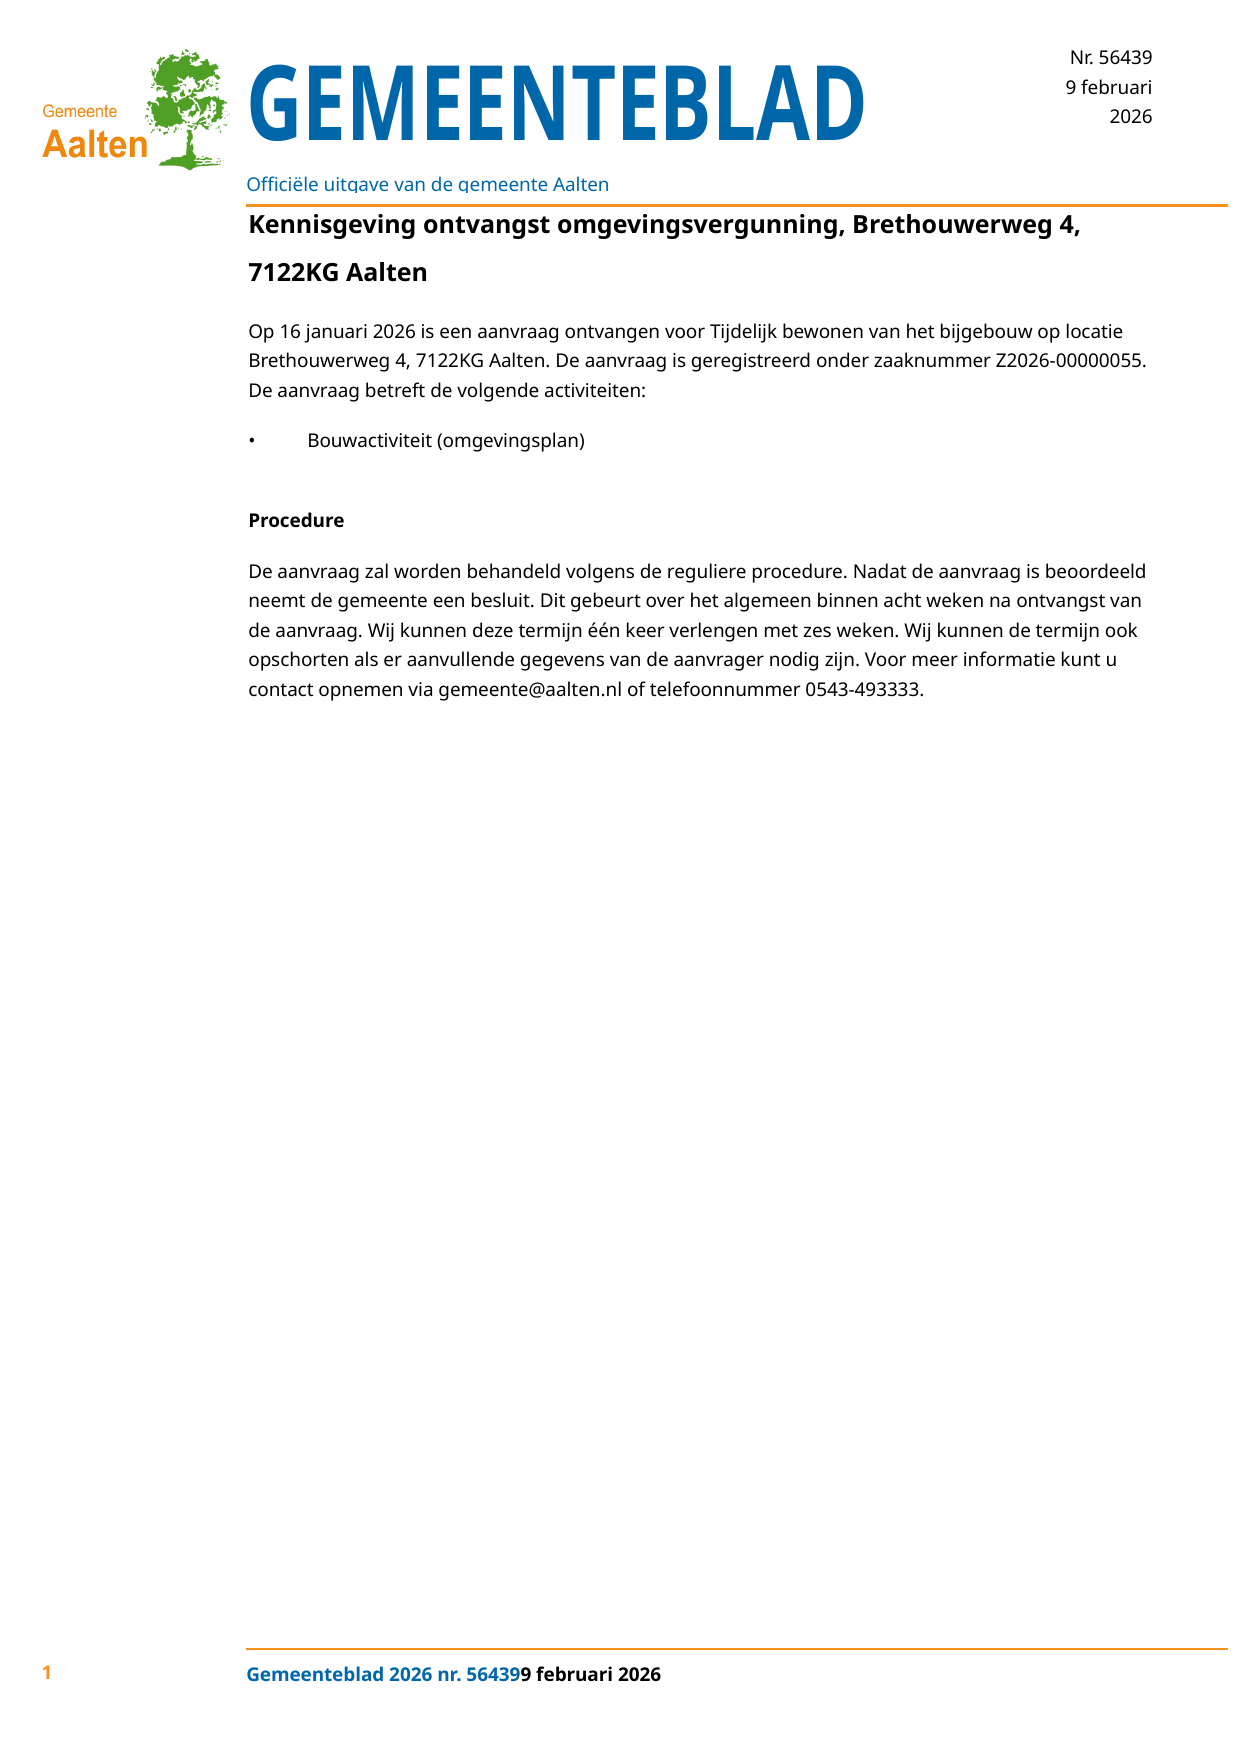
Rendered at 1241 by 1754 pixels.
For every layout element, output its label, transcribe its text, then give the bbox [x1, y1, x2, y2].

picture [41, 47, 231, 172]
text Kennisgeving ontvangst omgevingsvergunning, Brethouwerweg 4, 7122KG Aalten [248, 207, 1152, 288]
text Op 16 januari 2026 is een aanvraag ontvangen voor Tijdelijk bewonen van het bijgebouw op locatie Brethouwerweg 4, 7122KG Aalten. De aanvraag is geregistreerd onder zaaknummer Z2026-00000055. De aanvraag betreft de volgende activiteiten: [248, 318, 1152, 403]
list Bouwactiviteit (omgevingsplan) [248, 427, 1152, 453]
text De aanvraag zal worden behandeld volgens de reguliere procedure. Nadat de aanvraag is beoordeeld neemt de gemeente een besluit. Dit gebeurt over het algemeen binnen acht weken na ontvangst van de aanvraag. Wij kunnen deze termijn één keer verlengen met zes weken. Wij kunnen de termijn ook opschorten als er aanvullende gegevens van de aanvrager nodig zijn. Voor meer informatie kunt u contact opnemen via gemeente@aalten.nl of telefoonnummer 0543-493333. [248, 558, 1152, 702]
text Procedure [248, 507, 1152, 533]
